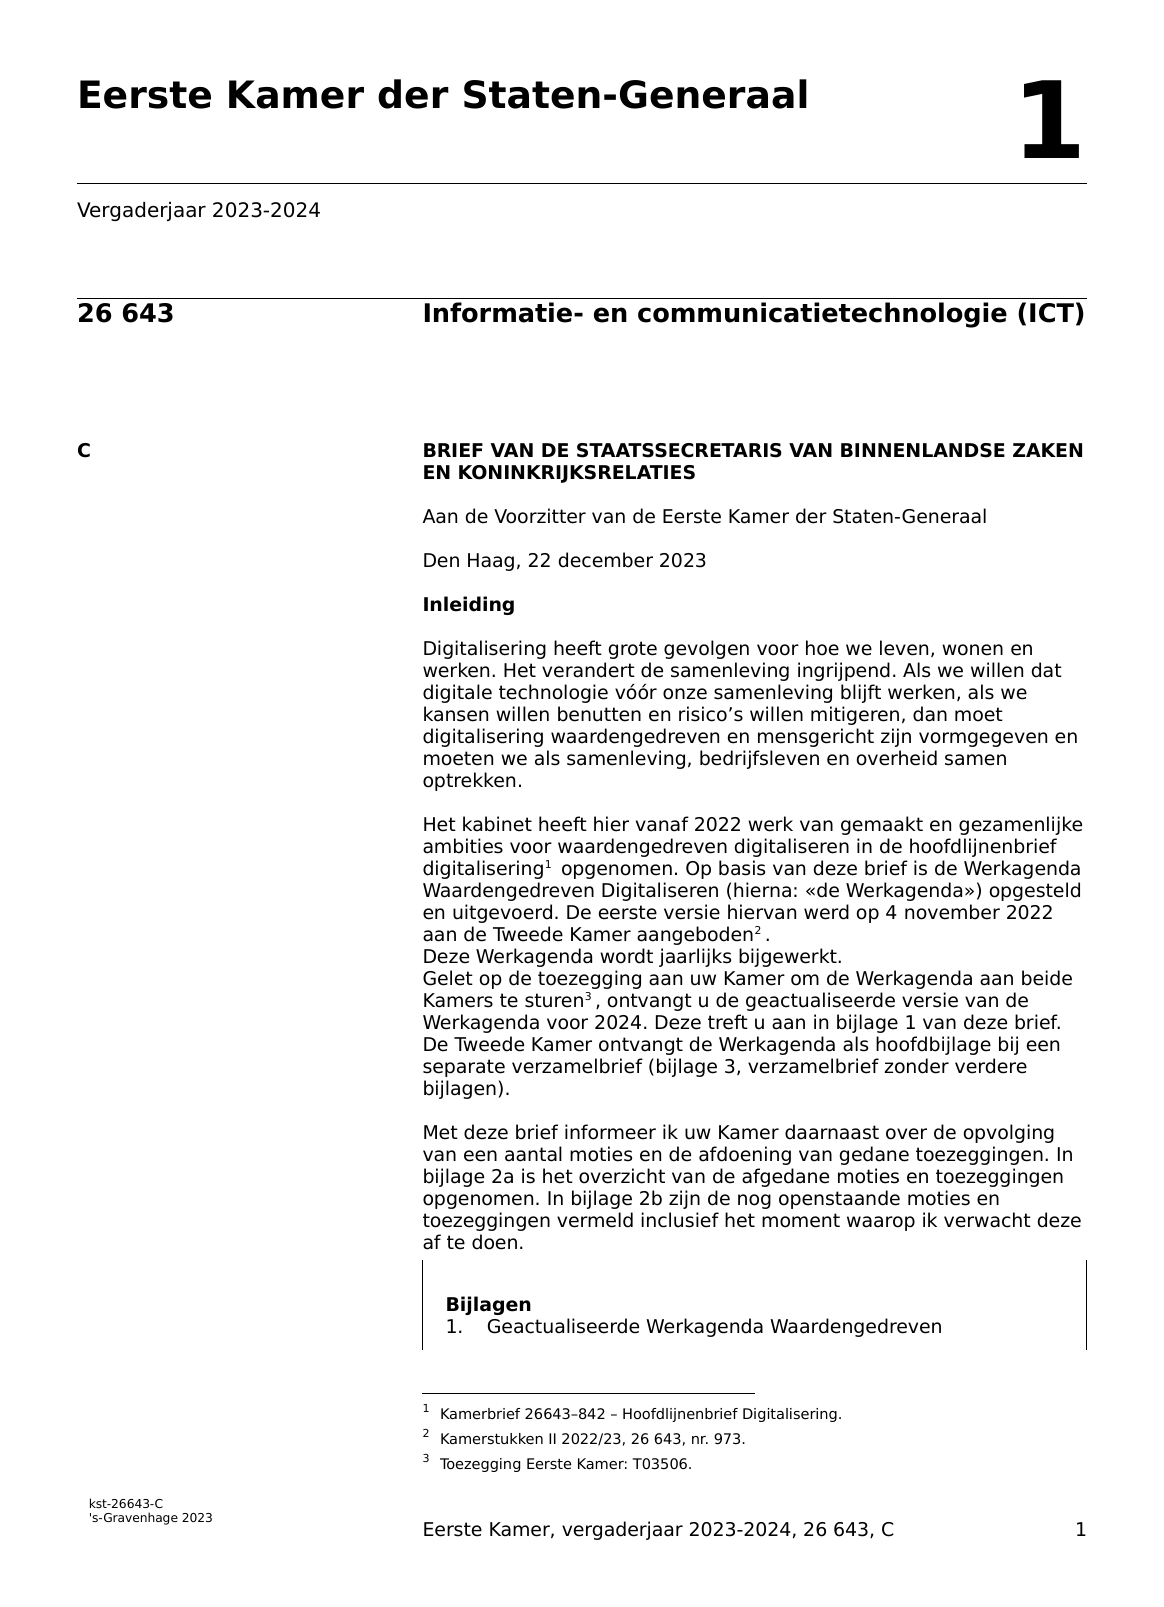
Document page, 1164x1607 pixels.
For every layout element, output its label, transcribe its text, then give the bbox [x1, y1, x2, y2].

text Het kabinet heeft hier vanaf 2022 werk van gemaakt en gezamenlijke ambities voor waardengedreven digitaliseren in de hoofdlijnenbrief digitalisering opgenomen. Op basis van deze brief is de Werkagenda Waardengedreven Digitaliseren (hierna: «de Werkagenda») opgesteld en uitgevoerd. De eerste versie hiervan werd op 4 november 2022 aan de Tweede Kamer aangeboden. [422, 814, 1087, 946]
text Kamerbrief 26643–842 – Hoofdlijnenbrief Digitalisering. [422, 1402, 1087, 1424]
text Met deze brief informeer ik uw Kamer daarnaast over de opvolging van een aantal moties en de afdoening van gedane toezeggingen. In bijlage 2a is het overzicht van de afgedane moties en toezeggingen opgenomen. In bijlage 2b zijn de nog openstaande moties en toezeggingen vermeld inclusief het moment waarop ik verwacht deze af te doen. [422, 1122, 1087, 1254]
subtitle 26 643 Informatie- en communicatietechnologie (ICT) [77, 299, 1087, 329]
text kst-26643-C [88, 1497, 323, 1511]
text Toezegging Eerste Kamer: T03506. [422, 1452, 1087, 1474]
table_cell Vergaderjaar 2023-2024 [77, 184, 1087, 298]
text Deze Werkagenda wordt jaarlijks bijgewerkt. [422, 946, 1087, 968]
subtitle C BRIEF VAN DE STAATSSECRETARIS VAN BINNENLANDSE ZAKEN EN KONINKRIJKSRELATIES [77, 440, 1087, 484]
text Digitalisering heeft grote gevolgen voor hoe we leven, wonen en werken. Het verandert de samenleving ingrijpend. Als we willen dat digitale technologie vóór onze samenleving blijft werken, als we kansen willen benutten en risico’s willen mitigeren, dan moet digitalisering waardengedreven en mensgericht zijn vormgegeven en moeten we als samenleving, bedrijfsleven en overheid samen optrekken. [422, 638, 1087, 792]
text 's-Gravenhage 2023 [88, 1511, 323, 1525]
text Den Haag, 22 december 2023 [422, 550, 1087, 572]
table_header Eerste Kamer der Staten-Generaal [77, 59, 886, 183]
text Gelet op de toezegging aan uw Kamer om de Werkagenda aan beide Kamers te sturen, ontvangt u de geactualiseerde versie van de Werkagenda voor 2024. Deze treft u aan in bijlage 1 van deze brief. De Tweede Kamer ontvangt de Werkagenda als hoofdbijlage bij een separate verzamelbrief (bijlage 3, verzamelbrief zonder verdere bijlagen). [422, 968, 1087, 1100]
text Kamerstukken II 2022/23, 26 643, nr. 973. [422, 1427, 1087, 1449]
subtitle Inleiding [422, 594, 1087, 616]
text Aan de Voorzitter van de Eerste Kamer der Staten-Generaal [422, 506, 1087, 528]
table_header Bijlagen 1. Geactualiseerde Werkagenda Waardengedreven [423, 1260, 1086, 1350]
table_header 1 [886, 59, 1087, 183]
